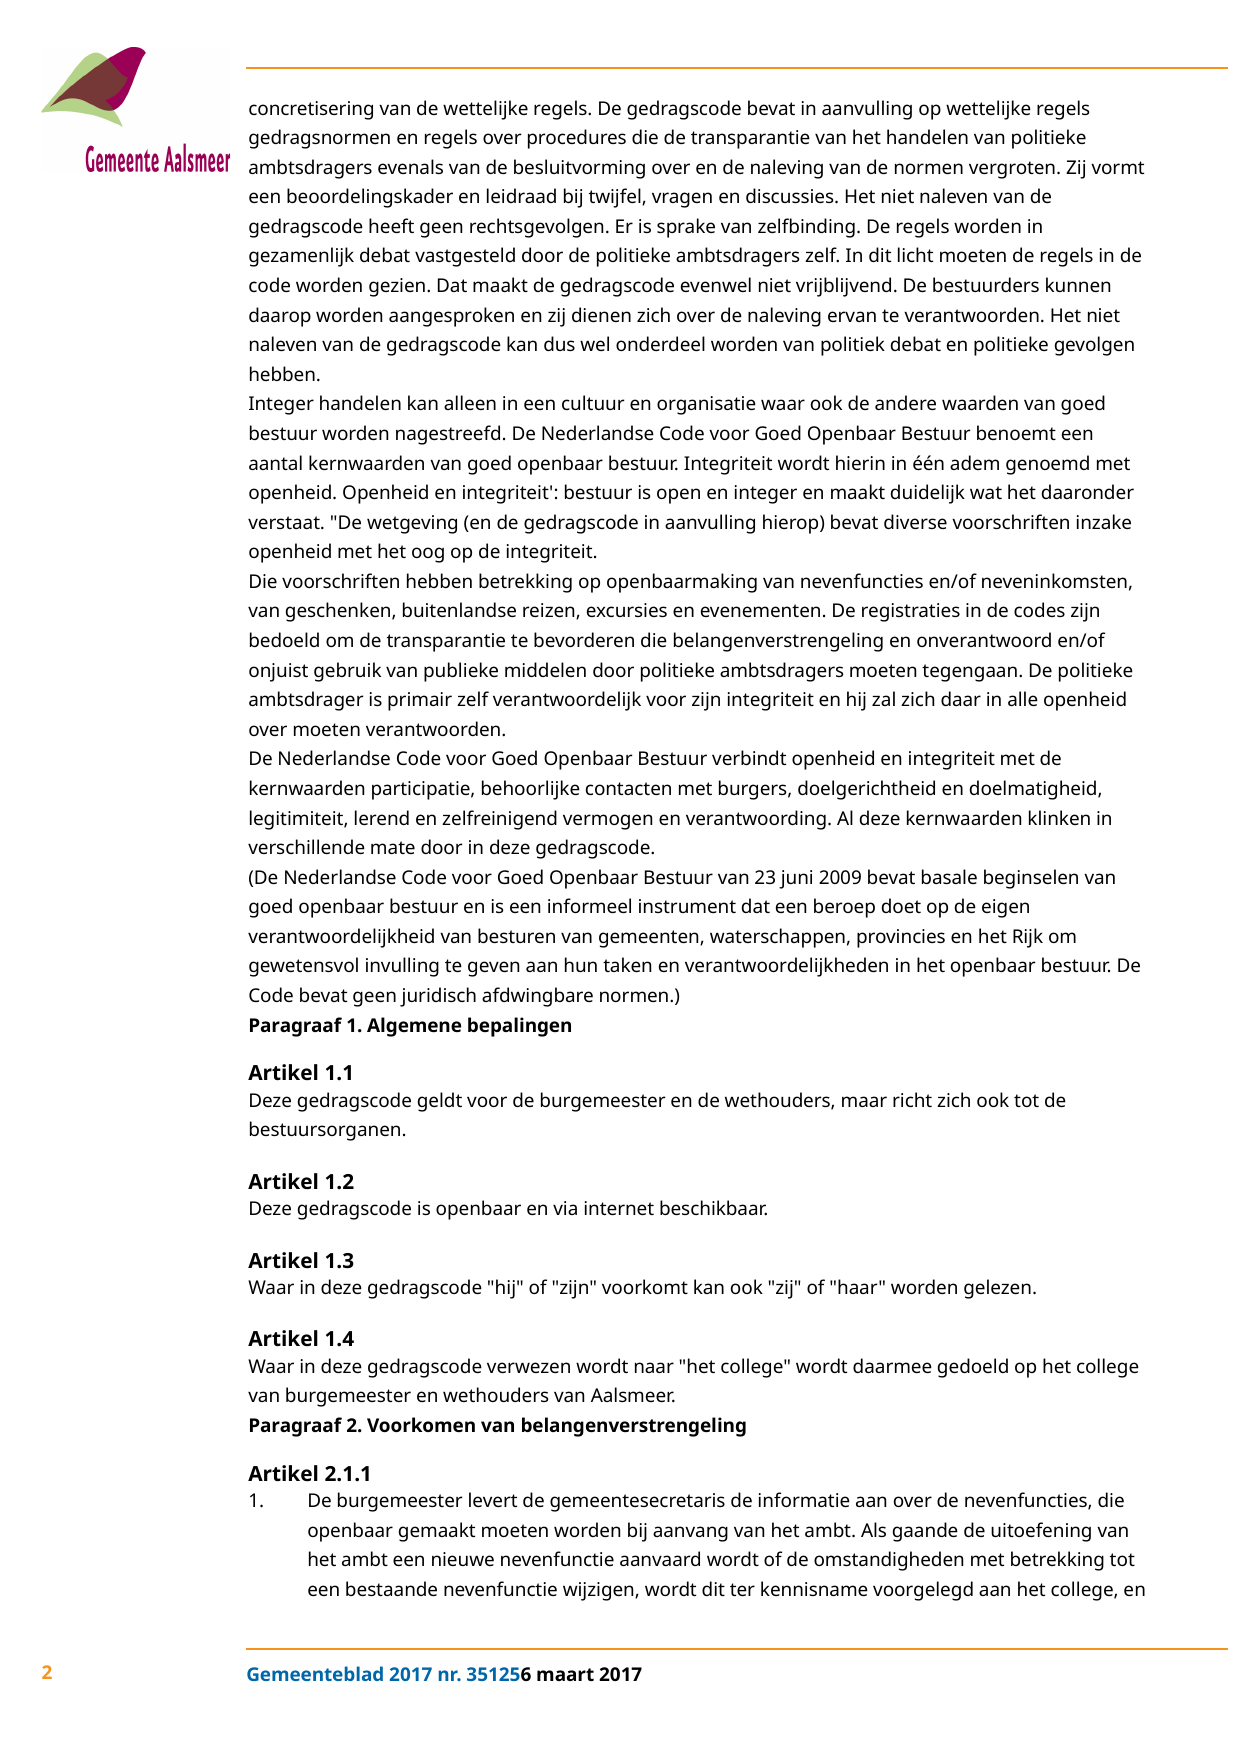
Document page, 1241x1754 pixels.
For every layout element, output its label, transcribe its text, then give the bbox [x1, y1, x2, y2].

text (De Nederlandse Code voor Goed Openbaar Bestuur van 23 juni 2009 bevat basale beginselen van goed openbaar bestuur en is een informeel instrument dat een beroep doet op de eigen verantwoordelijkheid van besturen van gemeenten, waterschappen, provincies en het Rijk om gewetensvol invulling te geven aan hun taken en verantwoordelijkheden in het openbaar bestuur. De Code bevat geen juridisch afdwingbare normen.) [248, 864, 1152, 1008]
text Waar in deze gedragscode "hij" of "zijn" voorkomt kan ook "zij" of "haar" worden gelezen. [248, 1274, 1152, 1300]
picture [41, 47, 231, 172]
list De burgemeester levert de gemeentesecretaris de informatie aan over de nevenfuncties, die openbaar gemaakt moeten worden bij aanvang van het ambt. Als gaande de uitoefening van het ambt een nieuwe nevenfunctie aanvaard wordt of de omstandigheden met betrekking tot een bestaande nevenfunctie wijzigen, wordt dit ter kennisname voorgelegd aan het college, en [248, 1487, 1152, 1602]
text Artikel 1.1 [248, 1058, 1152, 1087]
text Integer handelen kan alleen in een cultuur en organisatie waar ook de andere waarden van goed bestuur worden nagestreefd. De Nederlandse Code voor Goed Openbaar Bestuur benoemt een aantal kernwaarden van goed openbaar bestuur. Integriteit wordt hierin in één adem genoemd met openheid. Openheid en integriteit': bestuur is open en integer en maakt duidelijk wat het daaronder verstaat. "De wetgeving (en de gedragscode in aanvulling hierop) bevat diverse voorschriften inzake openheid met het oog op de integriteit. [248, 391, 1152, 564]
text Paragraaf 1. Algemene bepalingen [248, 1012, 1152, 1038]
text Artikel 1.3 [248, 1246, 1152, 1274]
text Artikel 1.4 [248, 1324, 1152, 1353]
text Paragraaf 2. Voorkomen van belangenverstrengeling [248, 1412, 1152, 1438]
text Artikel 1.2 [248, 1167, 1152, 1195]
text Die voorschriften hebben betrekking op openbaarmaking van nevenfuncties en/of neveninkomsten, van geschenken, buitenlandse reizen, excursies en evenementen. De registraties in de codes zijn bedoeld om de transparantie te bevorderen die belangenverstrengeling en onverantwoord en/of onjuist gebruik van publieke middelen door politieke ambtsdragers moeten tegengaan. De politieke ambtsdrager is primair zelf verantwoordelijk voor zijn integriteit en hij zal zich daar in alle openheid over moeten verantwoorden. [248, 568, 1152, 742]
text Deze gedragscode is openbaar en via internet beschikbaar. [248, 1195, 1152, 1221]
text concretisering van de wettelijke regels. De gedragscode bevat in aanvulling op wettelijke regels gedragsnormen en regels over procedures die de transparantie van het handelen van politieke ambtsdragers evenals van de besluitvorming over en de naleving van de normen vergroten. Zij vormt een beoordelingskader en leidraad bij twijfel, vragen en discussies. Het niet naleven van de gedragscode heeft geen rechtsgevolgen. Er is sprake van zelfbinding. De regels worden in gezamenlijk debat vastgesteld door de politieke ambtsdragers zelf. In dit licht moeten de regels in de code worden gezien. Dat maakt de gedragscode evenwel niet vrijblijvend. De bestuurders kunnen daarop worden aangesproken en zij dienen zich over de naleving ervan te verantwoorden. Het niet naleven van de gedragscode kan dus wel onderdeel worden van politiek debat en politieke gevolgen hebben. [248, 95, 1152, 387]
text De Nederlandse Code voor Goed Openbaar Bestuur verbindt openheid en integriteit met de kernwaarden participatie, behoorlijke contacten met burgers, doelgerichtheid en doelmatigheid, legitimiteit, lerend en zelfreinigend vermogen en verantwoording. Al deze kernwaarden klinken in verschillende mate door in deze gedragscode. [248, 746, 1152, 860]
text Artikel 2.1.1 [248, 1459, 1152, 1487]
text Waar in deze gedragscode verwezen wordt naar "het college" wordt daarmee gedoeld op het college van burgemeester en wethouders van Aalsmeer. [248, 1353, 1152, 1408]
text Deze gedragscode geldt voor de burgemeester en de wethouders, maar richt zich ook tot de bestuursorganen. [248, 1087, 1152, 1142]
